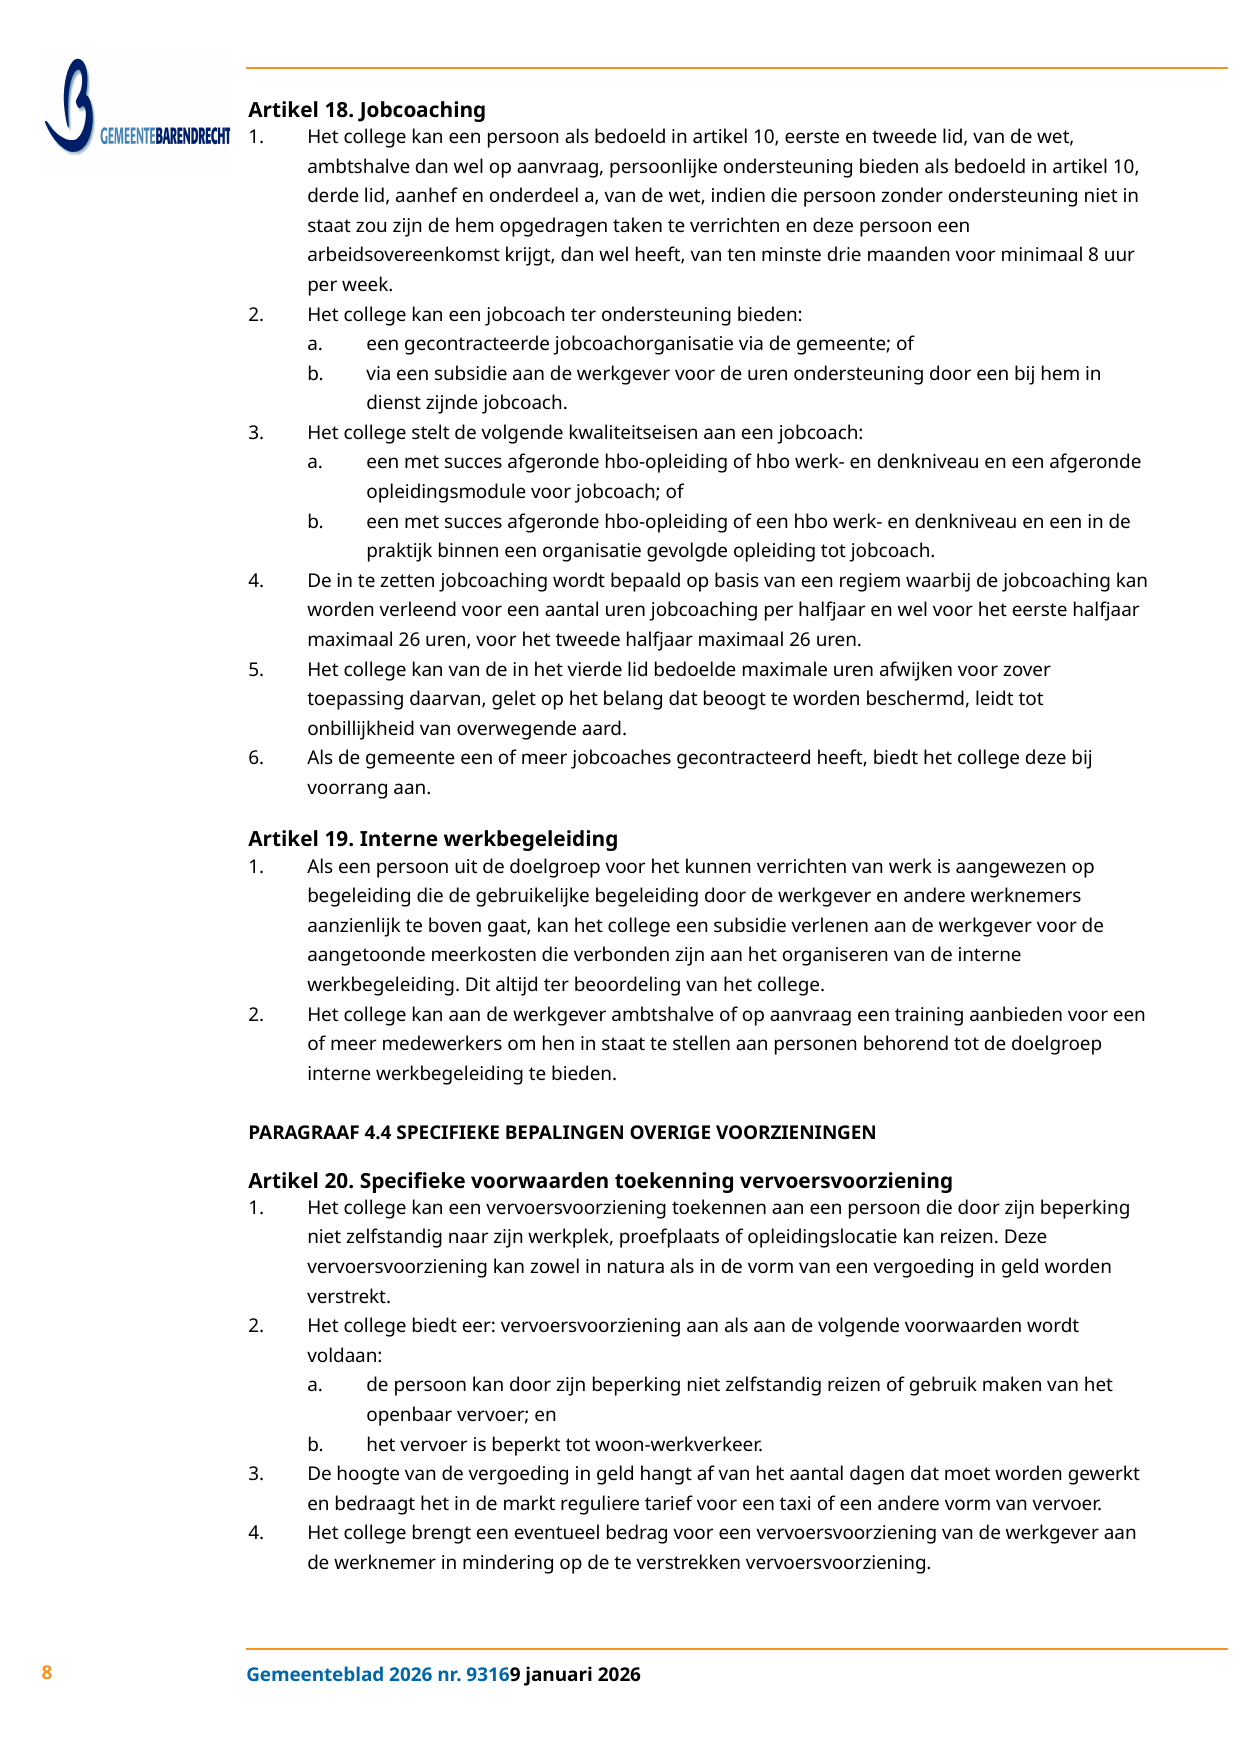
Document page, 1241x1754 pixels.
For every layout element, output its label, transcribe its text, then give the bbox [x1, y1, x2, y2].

text Artikel 20. Specifieke voorwaarden toekenning vervoersvoorziening [248, 1166, 1152, 1194]
list Het college biedt eer: vervoersvoorziening aan als aan de volgende voorwaarden wordt voldaan: [248, 1312, 1152, 1368]
list Het college kan een vervoersvoorziening toekennen aan een persoon die door zijn beperking niet zelfstandig naar zijn werkplek, proefplaats of opleidingslocatie kan reizen. Deze vervoersvoorziening kan zowel in natura als in de vorm van een vergoeding in geld worden verstrekt. [248, 1194, 1152, 1309]
list de persoon kan door zijn beperking niet zelfstandig reizen of gebruik maken van het openbaar vervoer; en [307, 1372, 1152, 1427]
list De in te zetten jobcoaching wordt bepaald op basis van een regiem waarbij de jobcoaching kan worden verleend voor een aantal uren jobcoaching per halfjaar en wel voor het eerste halfjaar maximaal 26 uren, voor het tweede halfjaar maximaal 26 uren. [248, 567, 1152, 652]
list Als een persoon uit de doelgroep voor het kunnen verrichten van werk is aangewezen op begeleiding die de gebruikelijke begeleiding door de werkgever en andere werknemers aanzienlijk te boven gaat, kan het college een subsidie verlenen aan de werkgever voor de aangetoonde meerkosten die verbonden zijn aan het organiseren van de interne werkbegeleiding. Dit altijd ter beoordeling van het college. [248, 853, 1152, 997]
list Het college kan van de in het vierde lid bedoelde maximale uren afwijken voor zover toepassing daarvan, gelet op het belang dat beoogt te worden beschermd, leidt tot onbillijkheid van overwegende aard. [248, 656, 1152, 741]
list het vervoer is beperkt tot woon-werkverkeer. [307, 1431, 1152, 1457]
list Als de gemeente een of meer jobcoaches gecontracteerd heeft, biedt het college deze bij voorrang aan. [248, 744, 1152, 800]
list Het college stelt de volgende kwaliteitseisen aan een jobcoach: [248, 419, 1152, 445]
list een gecontracteerde jobcoachorganisatie via de gemeente; of [307, 330, 1152, 356]
text PARAGRAAF 4.4 SPECIFIEKE BEPALINGEN OVERIGE VOORZIENINGEN [248, 1119, 1152, 1145]
text Artikel 18. Jobcoaching [248, 95, 1152, 123]
list Het college kan een jobcoach ter ondersteuning bieden: [248, 301, 1152, 326]
list Het college brengt een eventueel bedrag voor een vervoersvoorziening van de werkgever aan de werknemer in mindering op de te verstrekken vervoersvoorziening. [248, 1519, 1152, 1575]
picture [41, 47, 231, 172]
list De hoogte van de vergoeding in geld hangt af van het aantal dagen dat moet worden gewerkt en bedraagt het in de markt reguliere tarief voor een taxi of een andere vorm van vervoer. [248, 1460, 1152, 1516]
list een met succes afgeronde hbo-opleiding of hbo werk- en denkniveau en een afgeronde opleidingsmodule voor jobcoach; of [307, 449, 1152, 504]
text Artikel 19. Interne werkbegeleiding [248, 824, 1152, 853]
list Het college kan een persoon als bedoeld in artikel 10, eerste en tweede lid, van de wet, ambtshalve dan wel op aanvraag, persoonlijke ondersteuning bieden als bedoeld in artikel 10, derde lid, aanhef en onderdeel a, van de wet, indien die persoon zonder ondersteuning niet in staat zou zijn de hem opgedragen taken te verrichten en deze persoon een arbeidsovereenkomst krijgt, dan wel heeft, van ten minste drie maanden voor minimaal 8 uur per week. [248, 123, 1152, 297]
list Het college kan aan de werkgever ambtshalve of op aanvraag een training aanbieden voor een of meer medewerkers om hen in staat te stellen aan personen behorend tot de doelgroep interne werkbegeleiding te bieden. [248, 1001, 1152, 1086]
list via een subsidie aan de werkgever voor de uren ondersteuning door een bij hem in dienst zijnde jobcoach. [307, 360, 1152, 415]
list een met succes afgeronde hbo-opleiding of een hbo werk- en denkniveau en een in de praktijk binnen een organisatie gevolgde opleiding tot jobcoach. [307, 508, 1152, 563]
